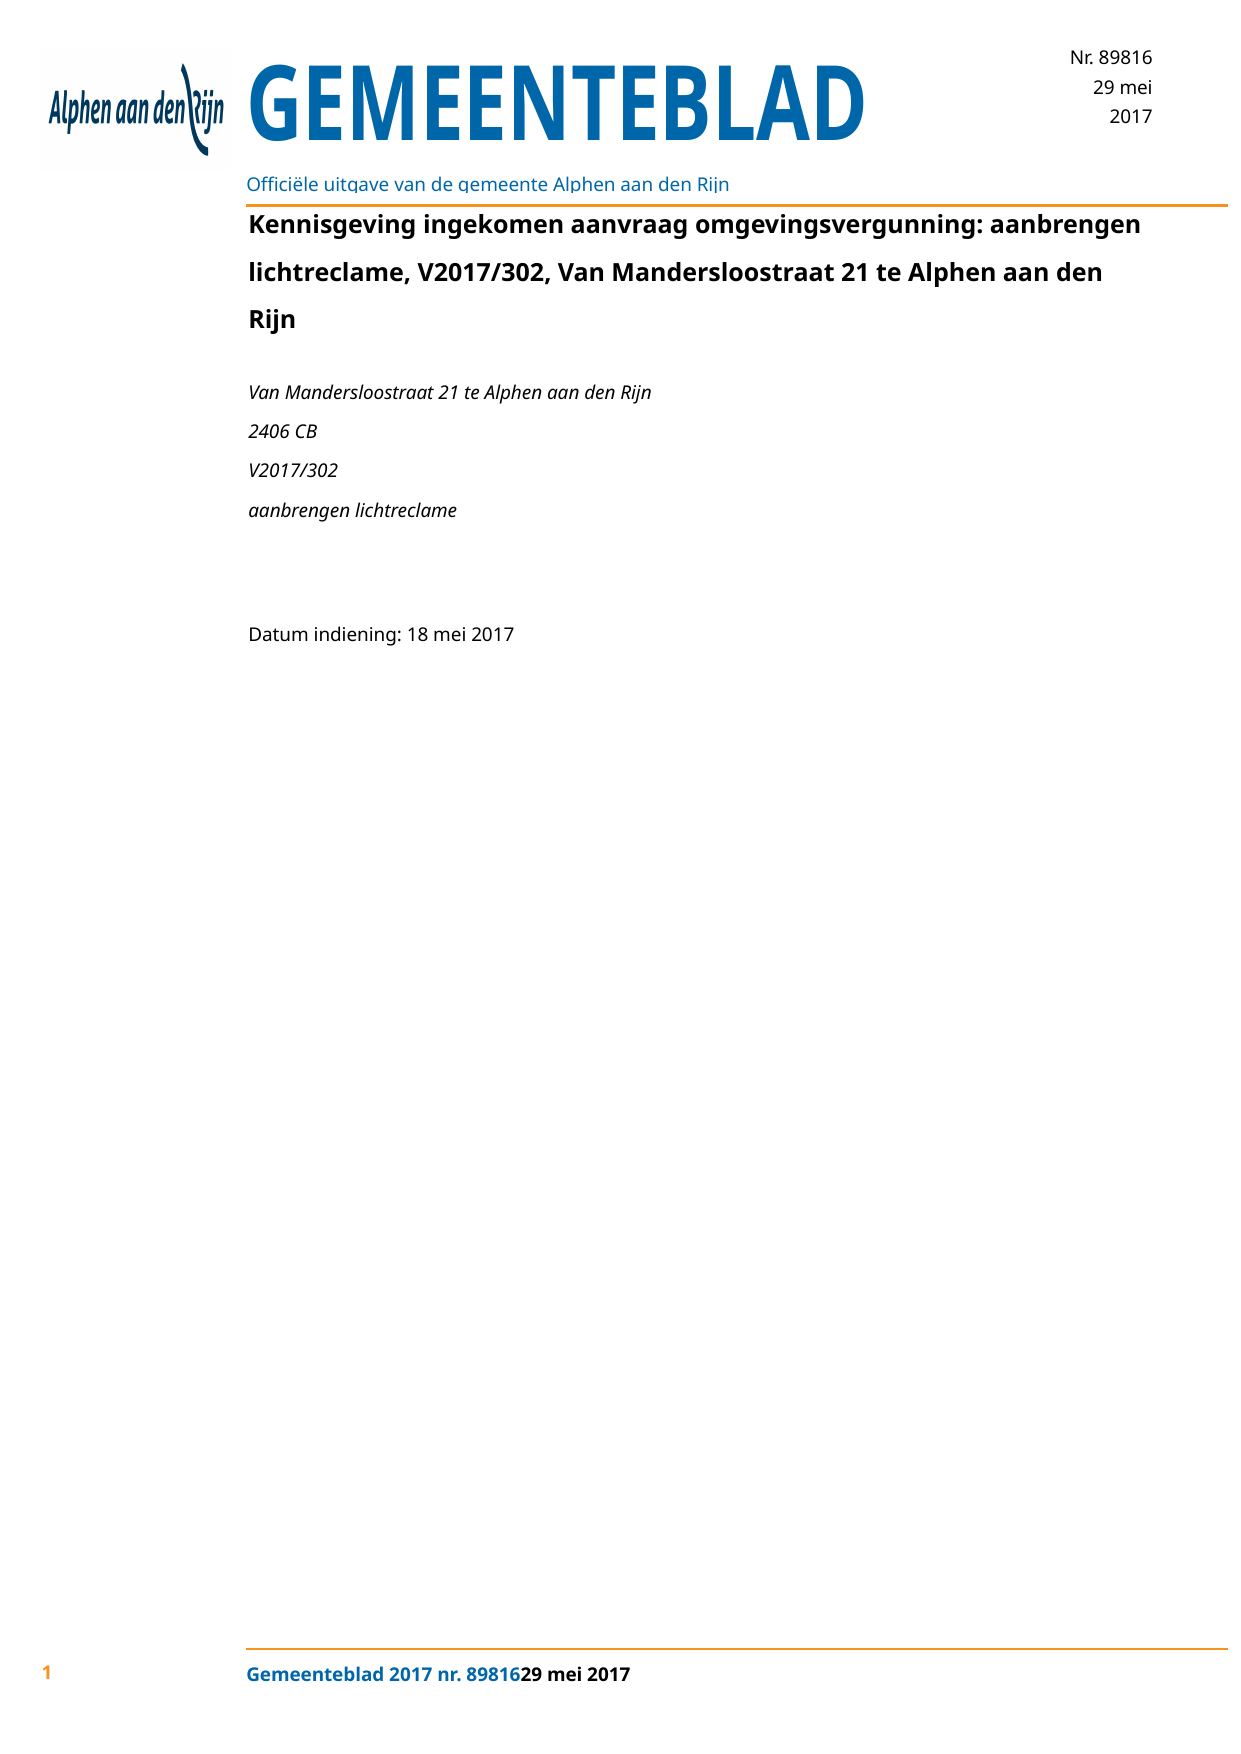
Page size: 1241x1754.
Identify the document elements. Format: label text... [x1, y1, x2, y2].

text 2406 CB [248, 418, 1152, 444]
picture [41, 47, 231, 172]
text aanbrengen lichtreclame [248, 497, 1152, 523]
text Kennisgeving ingekomen aanvraag omgevingsvergunning: aanbrengen lichtreclame, V2017/302, Van Mandersloostraat 21 te Alphen aan den Rijn [248, 207, 1152, 336]
text Datum indiening: 18 mei 2017 [248, 621, 1152, 647]
text Van Mandersloostraat 21 te Alphen aan den Rijn [248, 379, 1152, 405]
text V2017/302 [248, 458, 1152, 483]
